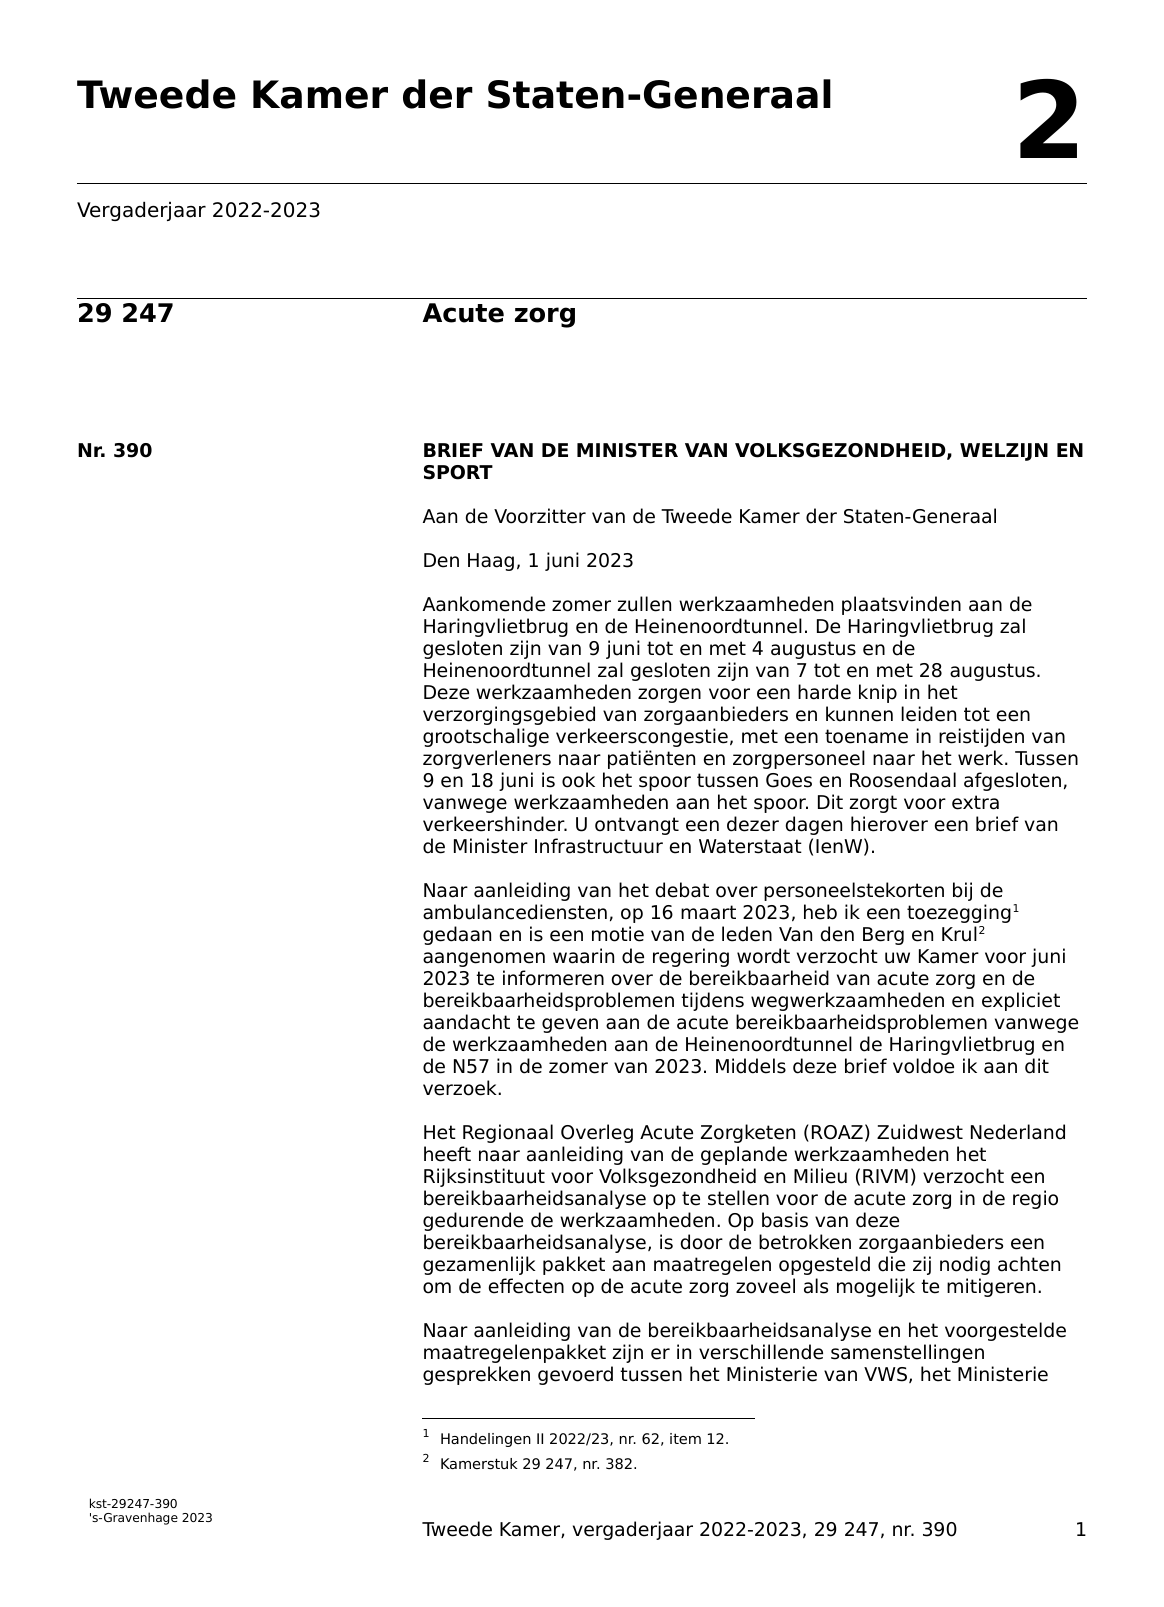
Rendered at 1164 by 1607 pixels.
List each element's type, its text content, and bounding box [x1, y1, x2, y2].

text Naar aanleiding van de bereikbaarheidsanalyse en het voorgestelde maatregelenpakket zijn er in verschillende samenstellingen gesprekken gevoerd tussen het Ministerie van VWS, het Ministerie [422, 1320, 1087, 1386]
subtitle Nr. 390 BRIEF VAN DE MINISTER VAN VOLKSGEZONDHEID, WELZIJN EN SPORT [77, 440, 1087, 484]
table_header Tweede Kamer der Staten-Generaal [77, 59, 886, 183]
subtitle 29 247 Acute zorg [77, 299, 1087, 329]
text Handelingen II 2022/23, nr. 62, item 12. [422, 1427, 1087, 1449]
text Aankomende zomer zullen werkzaamheden plaatsvinden aan de Haringvlietbrug en de Heinenoordtunnel. De Haringvlietbrug zal gesloten zijn van 9 juni tot en met 4 augustus en de Heinenoordtunnel zal gesloten zijn van 7 tot en met 28 augustus. Deze werkzaamheden zorgen voor een harde knip in het verzorgingsgebied van zorgaanbieders en kunnen leiden tot een grootschalige verkeerscongestie, met een toename in reistijden van zorgverleners naar patiënten en zorgpersoneel naar het werk. Tussen 9 en 18 juni is ook het spoor tussen Goes en Roosendaal afgesloten, vanwege werkzaamheden aan het spoor. Dit zorgt voor extra verkeershinder. U ontvangt een dezer dagen hierover een brief van de Minister Infrastructuur en Waterstaat (IenW). [422, 594, 1087, 858]
text kst-29247-390 [88, 1497, 323, 1511]
text Den Haag, 1 juni 2023 [422, 550, 1087, 572]
text Kamerstuk 29 247, nr. 382. [422, 1452, 1087, 1474]
table_header 2 [886, 59, 1087, 183]
text Aan de Voorzitter van de Tweede Kamer der Staten-Generaal [422, 506, 1087, 528]
text 's-Gravenhage 2023 [88, 1511, 323, 1525]
text Naar aanleiding van het debat over personeelstekorten bij de ambulancediensten, op 16 maart 2023, heb ik een toezegging gedaan en is een motie van de leden Van den Berg en Krul aangenomen waarin de regering wordt verzocht uw Kamer voor juni 2023 te informeren over de bereikbaarheid van acute zorg en de bereikbaarheidsproblemen tijdens wegwerkzaamheden en expliciet aandacht te geven aan de acute bereikbaarheidsproblemen vanwege de werkzaamheden aan de Heinenoordtunnel de Haringvlietbrug en de N57 in de zomer van 2023. Middels deze brief voldoe ik aan dit verzoek. [422, 880, 1087, 1100]
text Het Regionaal Overleg Acute Zorgketen (ROAZ) Zuidwest Nederland heeft naar aanleiding van de geplande werkzaamheden het Rijksinstituut voor Volksgezondheid en Milieu (RIVM) verzocht een bereikbaarheidsanalyse op te stellen voor de acute zorg in de regio gedurende de werkzaamheden. Op basis van deze bereikbaarheidsanalyse, is door de betrokken zorgaanbieders een gezamenlijk pakket aan maatregelen opgesteld die zij nodig achten om de effecten op de acute zorg zoveel als mogelijk te mitigeren. [422, 1122, 1087, 1298]
table_cell Vergaderjaar 2022-2023 [77, 184, 1087, 298]
